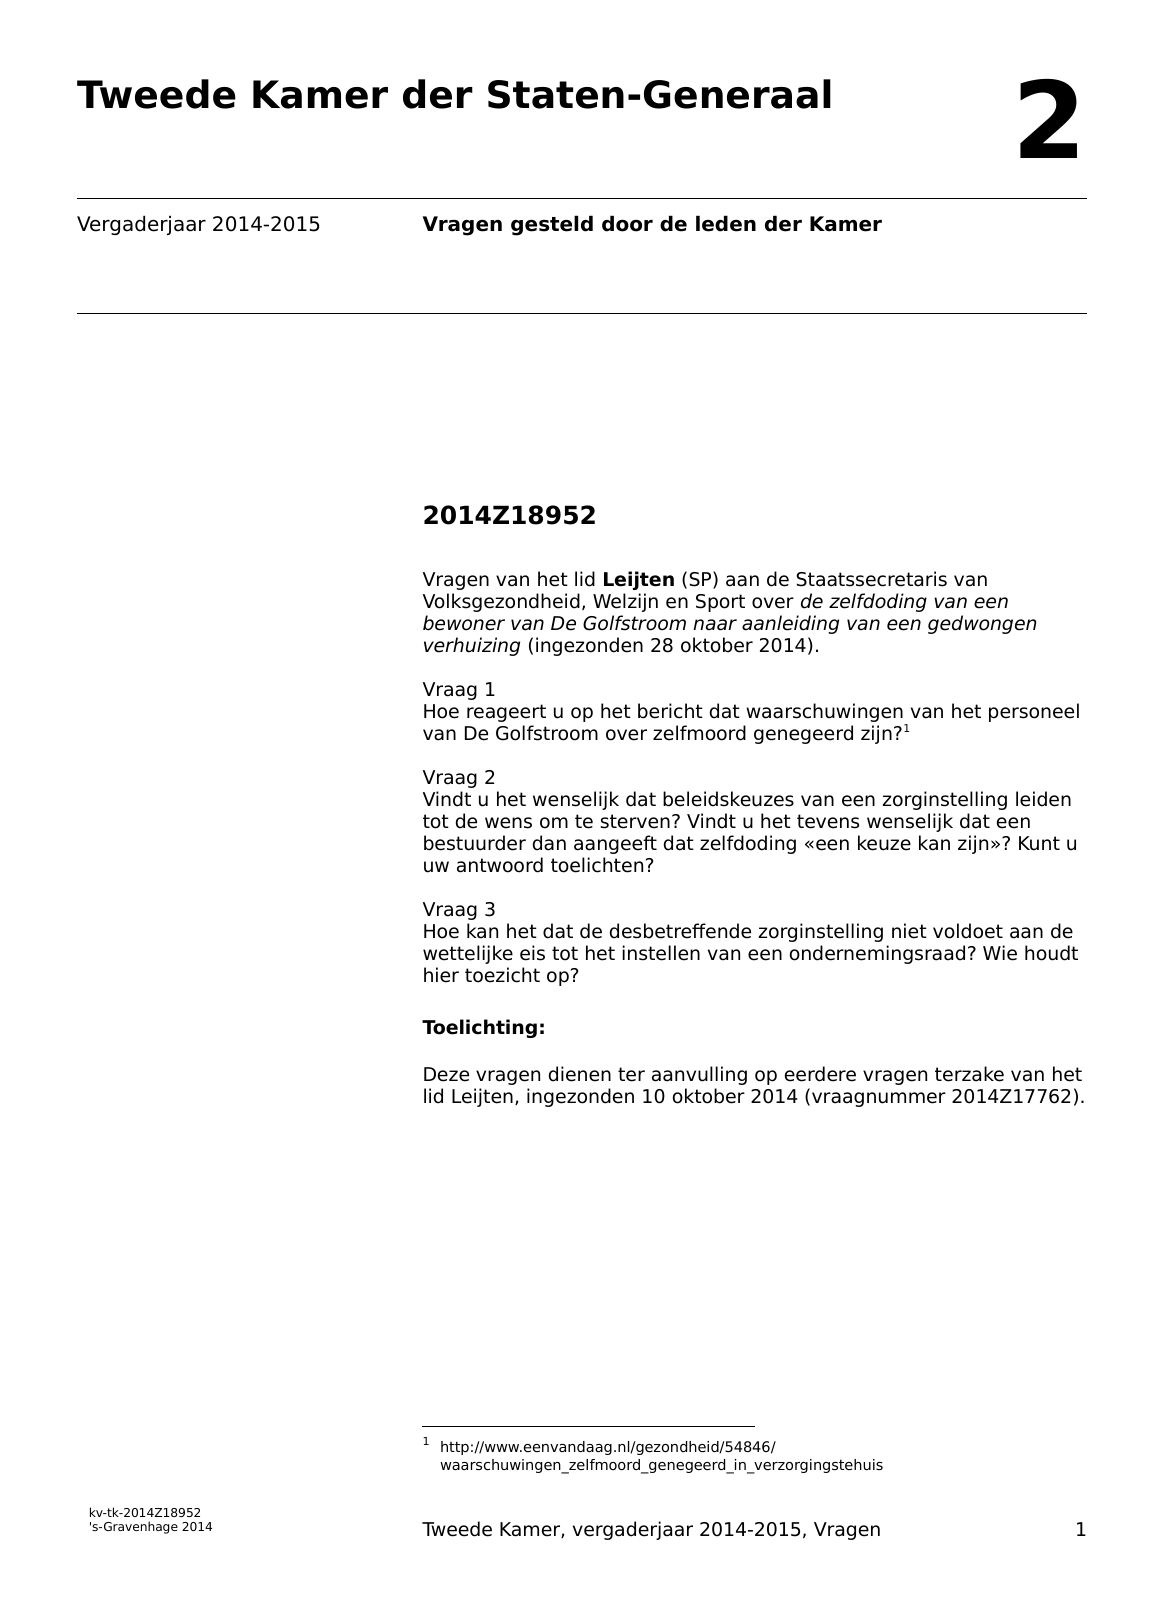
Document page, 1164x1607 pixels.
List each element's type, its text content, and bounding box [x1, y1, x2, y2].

text Vraag 1 [422, 679, 1087, 701]
text Vindt u het wenselijk dat beleidskeuzes van een zorginstelling leiden tot de wens om te sterven? Vindt u het tevens wenselijk dat een bestuurder dan aangeeft dat zelfdoding «een keuze kan zijn»? Kunt u uw antwoord toelichten? [422, 789, 1087, 877]
text Hoe reageert u op het bericht dat waarschuwingen van het personeel van De Golfstroom over zelfmoord genegeerd zijn? [422, 701, 1087, 745]
subtitle Toelichting: [422, 1017, 1087, 1039]
table_cell Vragen gesteld door de leden der Kamer [422, 199, 1087, 313]
text 2014Z18952 [422, 501, 1087, 531]
text Hoe kan het dat de desbetreffende zorginstelling niet voldoet aan de wettelijke eis tot het instellen van een ondernemingsraad? Wie houdt hier toezicht op? [422, 921, 1087, 987]
table_header 2 [886, 59, 1087, 198]
text Vraag 3 [422, 899, 1087, 921]
table_cell Vergaderjaar 2014-2015 [77, 199, 422, 313]
table_header Tweede Kamer der Staten-Generaal [77, 59, 886, 198]
text Vraag 2 [422, 767, 1087, 789]
text Deze vragen dienen ter aanvulling op eerdere vragen terzake van het lid Leijten, ingezonden 10 oktober 2014 (vraagnummer 2014Z17762). [422, 1064, 1087, 1108]
text kv-tk-2014Z18952 [88, 1506, 323, 1520]
text http://www.eenvandaag.nl/gezondheid/54846/waarschuwingen_zelfmoord_genegeerd_in_verzorgingstehuis [422, 1435, 1087, 1474]
text 's-Gravenhage 2014 [88, 1520, 323, 1534]
text Vragen van het lid Leijten (SP) aan de Staatssecretaris van Volksgezondheid, Welzijn en Sport over de zelfdoding van een bewoner van De Golfstroom naar aanleiding van een gedwongen verhuizing (ingezonden 28 oktober 2014). [422, 569, 1087, 657]
